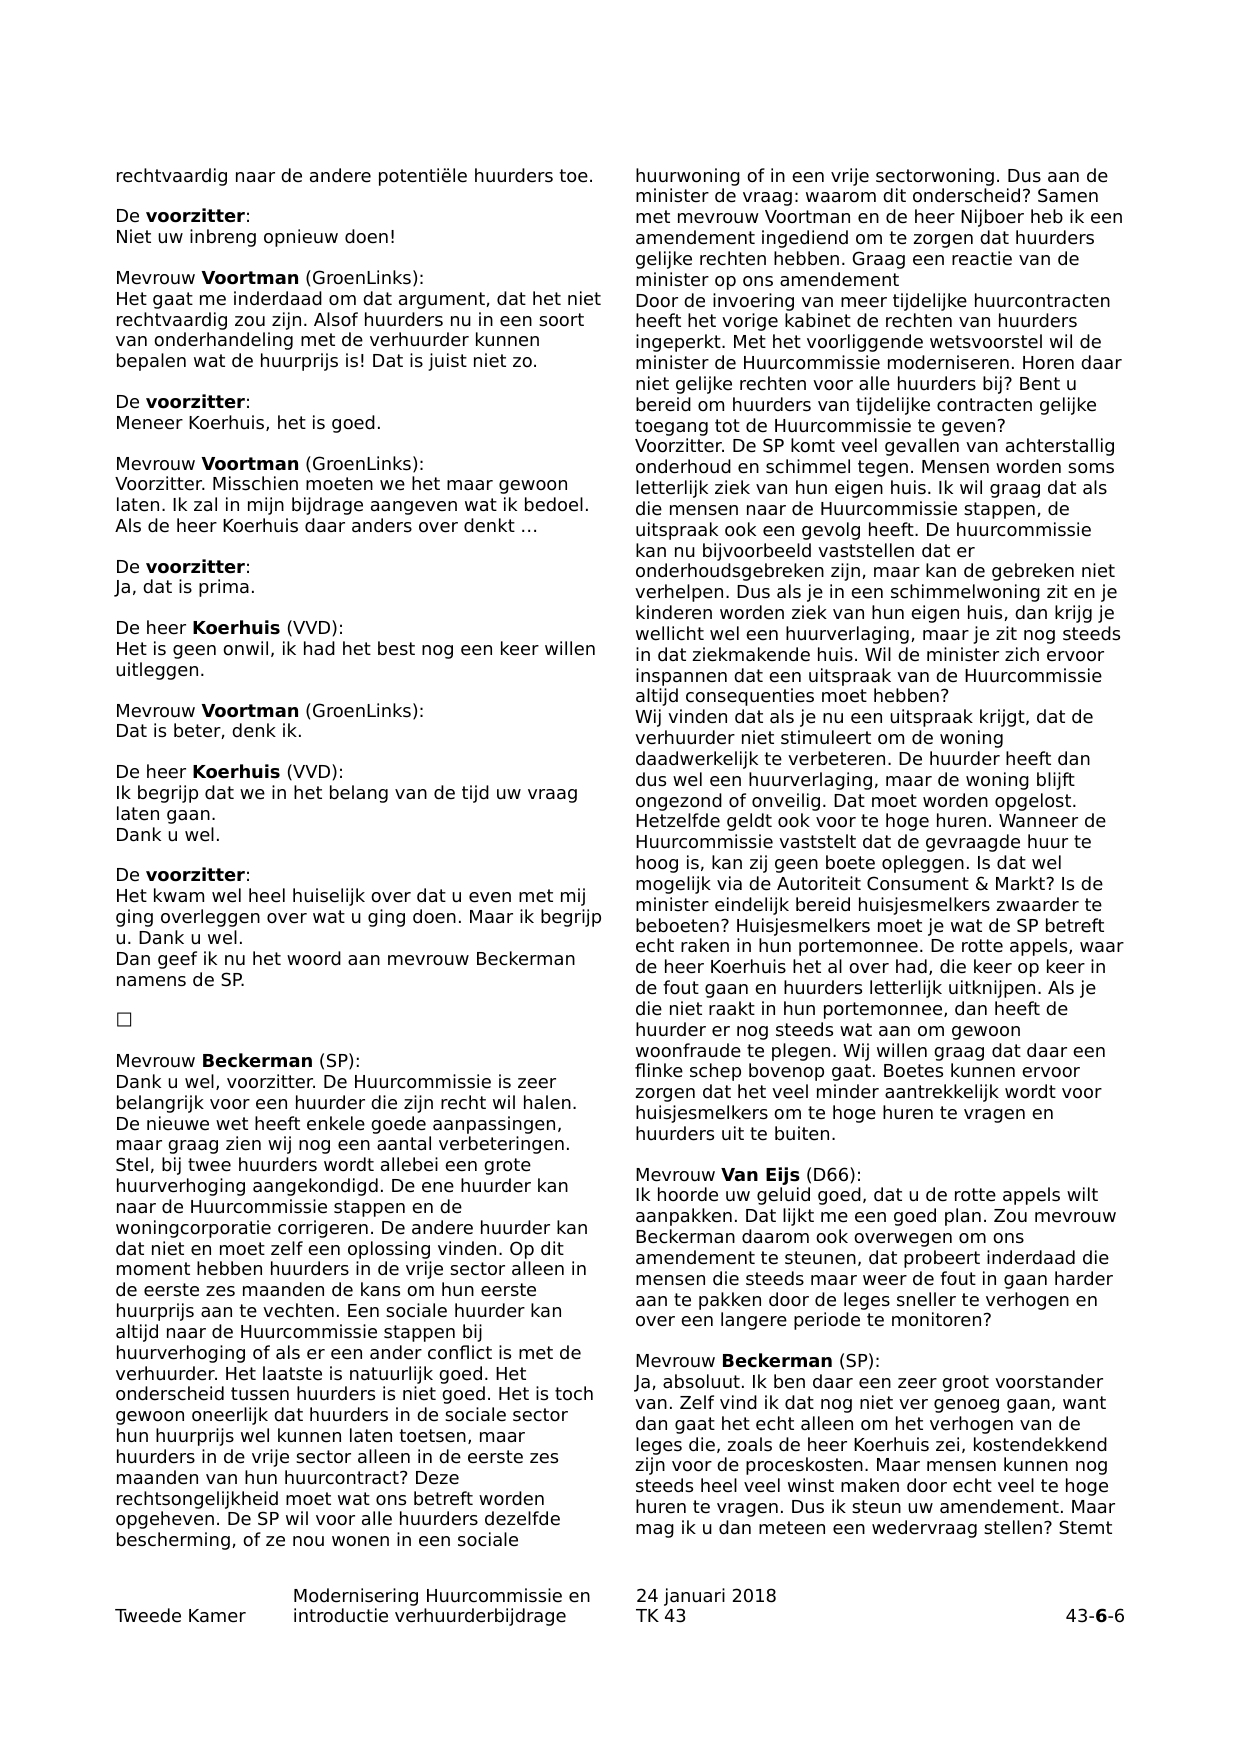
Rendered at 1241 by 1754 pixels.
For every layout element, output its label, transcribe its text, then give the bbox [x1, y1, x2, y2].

text rechtvaardig naar de andere potentiële huurders toe. [115, 165, 605, 186]
text Door de invoering van meer tijdelijke huurcontracten heeft het vorige kabinet de rechten van huurders ingeperkt. Met het voorliggende wetsvoorstel wil de minister de Huurcommissie moderniseren. Horen daar niet gelijke rechten voor alle huurders bij? Bent u bereid om huurders van tijdelijke contracten gelijke toegang tot de Huurcommissie te geven? [635, 290, 1125, 436]
text Voorzitter. De SP komt veel gevallen van achterstallig onderhoud en schimmel tegen. Mensen worden soms letterlijk ziek van hun eigen huis. Ik wil graag dat als die mensen naar de Huurcommissie stappen, de uitspraak ook een gevolg heeft. De huurcommissie kan nu bijvoorbeeld vaststellen dat er onderhoudsgebreken zijn, maar kan de gebreken niet verhelpen. Dus als je in een schimmelwoning zit en je kinderen worden ziek van hun eigen huis, dan krijg je wellicht wel een huurverlaging, maar je zit nog steeds in dat ziekmakende huis. Wil de minister zich ervoor inspannen dat een uitspraak van de Huurcommissie altijd consequenties moet hebben? [635, 436, 1125, 707]
text De voorzitter: [115, 392, 605, 412]
text De voorzitter: [115, 865, 605, 886]
text Dank u wel, voorzitter. De Huurcommissie is zeer belangrijk voor een huurder die zijn recht wil halen. De nieuwe wet heeft enkele goede aanpassingen, maar graag zien wij nog een aantal verbeteringen. Stel, bij twee huurders wordt allebei een grote huurverhoging aangekondigd. De ene huurder kan naar de Huurcommissie stappen en de woningcorporatie corrigeren. De andere huurder kan dat niet en moet zelf een oplossing vinden. Op dit moment hebben huurders in de vrije sector alleen in de eerste zes maanden de kans om hun eerste huurprijs aan te vechten. Een sociale huurder kan altijd naar de Huurcommissie stappen bij huurverhoging of als er een ander conflict is met de verhuurder. Het laatste is natuurlijk goed. Het onderscheid tussen huurders is niet goed. Het is toch gewoon oneerlijk dat huurders in de sociale sector hun huurprijs wel kunnen laten toetsen, maar huurders in de vrije sector alleen in de eerste zes maanden van hun huurcontract? Deze rechtsongelijkheid moet wat ons betreft worden opgeheven. De SP wil voor alle huurders dezelfde bescherming, of ze nou wonen in een sociale [115, 1072, 605, 1551]
text Mevrouw Van Eijs (D66): [635, 1164, 1125, 1185]
text De heer Koerhuis (VVD): [115, 618, 605, 639]
text Mevrouw Voortman (GroenLinks): [115, 268, 605, 288]
text Mevrouw Voortman (GroenLinks): [115, 701, 605, 721]
text Ja, dat is prima. [115, 577, 605, 598]
text Mevrouw Voortman (GroenLinks): [115, 453, 605, 474]
text Dat is beter, denk ik. [115, 721, 605, 742]
text Hetzelfde geldt ook voor te hoge huren. Wanneer de Huurcommissie vaststelt dat de gevraagde huur te hoog is, kan zij geen boete opleggen. Is dat wel mogelijk via de Autoriteit Consument & Markt? Is de minister eindelijk bereid huisjesmelkers zwaarder te beboeten? Huisjesmelkers moet je wat de SP betreft echt raken in hun portemonnee. De rotte appels, waar de heer Koerhuis het al over had, die keer op keer in de fout gaan en huurders letterlijk uitknijpen. Als je die niet raakt in hun portemonnee, dan heeft de huurder er nog steeds wat aan om gewoon woonfraude te plegen. Wij willen graag dat daar een flinke schep bovenop gaat. Boetes kunnen ervoor zorgen dat het veel minder aantrekkelijk wordt voor huisjesmelkers om te hoge huren te vragen en huurders uit te buiten. [635, 811, 1125, 1144]
text Meneer Koerhuis, het is goed. [115, 412, 605, 433]
text De voorzitter: [115, 557, 605, 577]
text Dank u wel. [115, 824, 605, 845]
text Ik hoorde uw geluid goed, dat u de rotte appels wilt aanpakken. Dat lijkt me een goed plan. Zou mevrouw Beckerman daarom ook overwegen om ons amendement te steunen, dat probeert inderdaad die mensen die steeds maar weer de fout in gaan harder aan te pakken door de leges sneller te verhogen en over een langere periode te monitoren? [635, 1185, 1125, 1331]
text Wij vinden dat als je nu een uitspraak krijgt, dat de verhuurder niet stimuleert om de woning daadwerkelijk te verbeteren. De huurder heeft dan dus wel een huurverlaging, maar de woning blijft ongezond of onveilig. Dat moet worden opgelost. [635, 707, 1125, 811]
text ⬜ [115, 1010, 605, 1031]
text Voorzitter. Misschien moeten we het maar gewoon laten. Ik zal in mijn bijdrage aangeven wat ik bedoel. Als de heer Koerhuis daar anders over denkt … [115, 474, 605, 537]
text huurwoning of in een vrije sectorwoning. Dus aan de minister de vraag: waarom dit onderscheid? Samen met mevrouw Voortman en de heer Nijboer heb ik een amendement ingediend om te zorgen dat huurders gelijke rechten hebben. Graag een reactie van de minister op ons amendement [635, 165, 1125, 290]
text Dan geef ik nu het woord aan mevrouw Beckerman namens de SP. [115, 948, 605, 990]
text Het kwam wel heel huiselijk over dat u even met mij ging overleggen over wat u ging doen. Maar ik begrijp u. Dank u wel. [115, 886, 605, 948]
text Het gaat me inderdaad om dat argument, dat het niet rechtvaardig zou zijn. Alsof huurders nu in een soort van onderhandeling met de verhuurder kunnen bepalen wat de huurprijs is! Dat is juist niet zo. [115, 288, 605, 372]
text Ja, absoluut. Ik ben daar een zeer groot voorstander van. Zelf vind ik dat nog niet ver genoeg gaan, want dan gaat het echt alleen om het verhogen van de leges die, zoals de heer Koerhuis zei, kostendekkend zijn voor de proceskosten. Maar mensen kunnen nog steeds heel veel winst maken door echt veel te hoge huren te vragen. Dus ik steun uw amendement. Maar mag ik u dan meteen een wedervraag stellen? Stemt [635, 1372, 1125, 1538]
text Niet uw inbreng opnieuw doen! [115, 227, 605, 248]
text Ik begrijp dat we in het belang van de tijd uw vraag laten gaan. [115, 783, 605, 824]
text De heer Koerhuis (VVD): [115, 762, 605, 783]
text Mevrouw Beckerman (SP): [115, 1051, 605, 1072]
text Mevrouw Beckerman (SP): [635, 1351, 1125, 1372]
text De voorzitter: [115, 206, 605, 227]
text Het is geen onwil, ik had het best nog een keer willen uitleggen. [115, 639, 605, 681]
